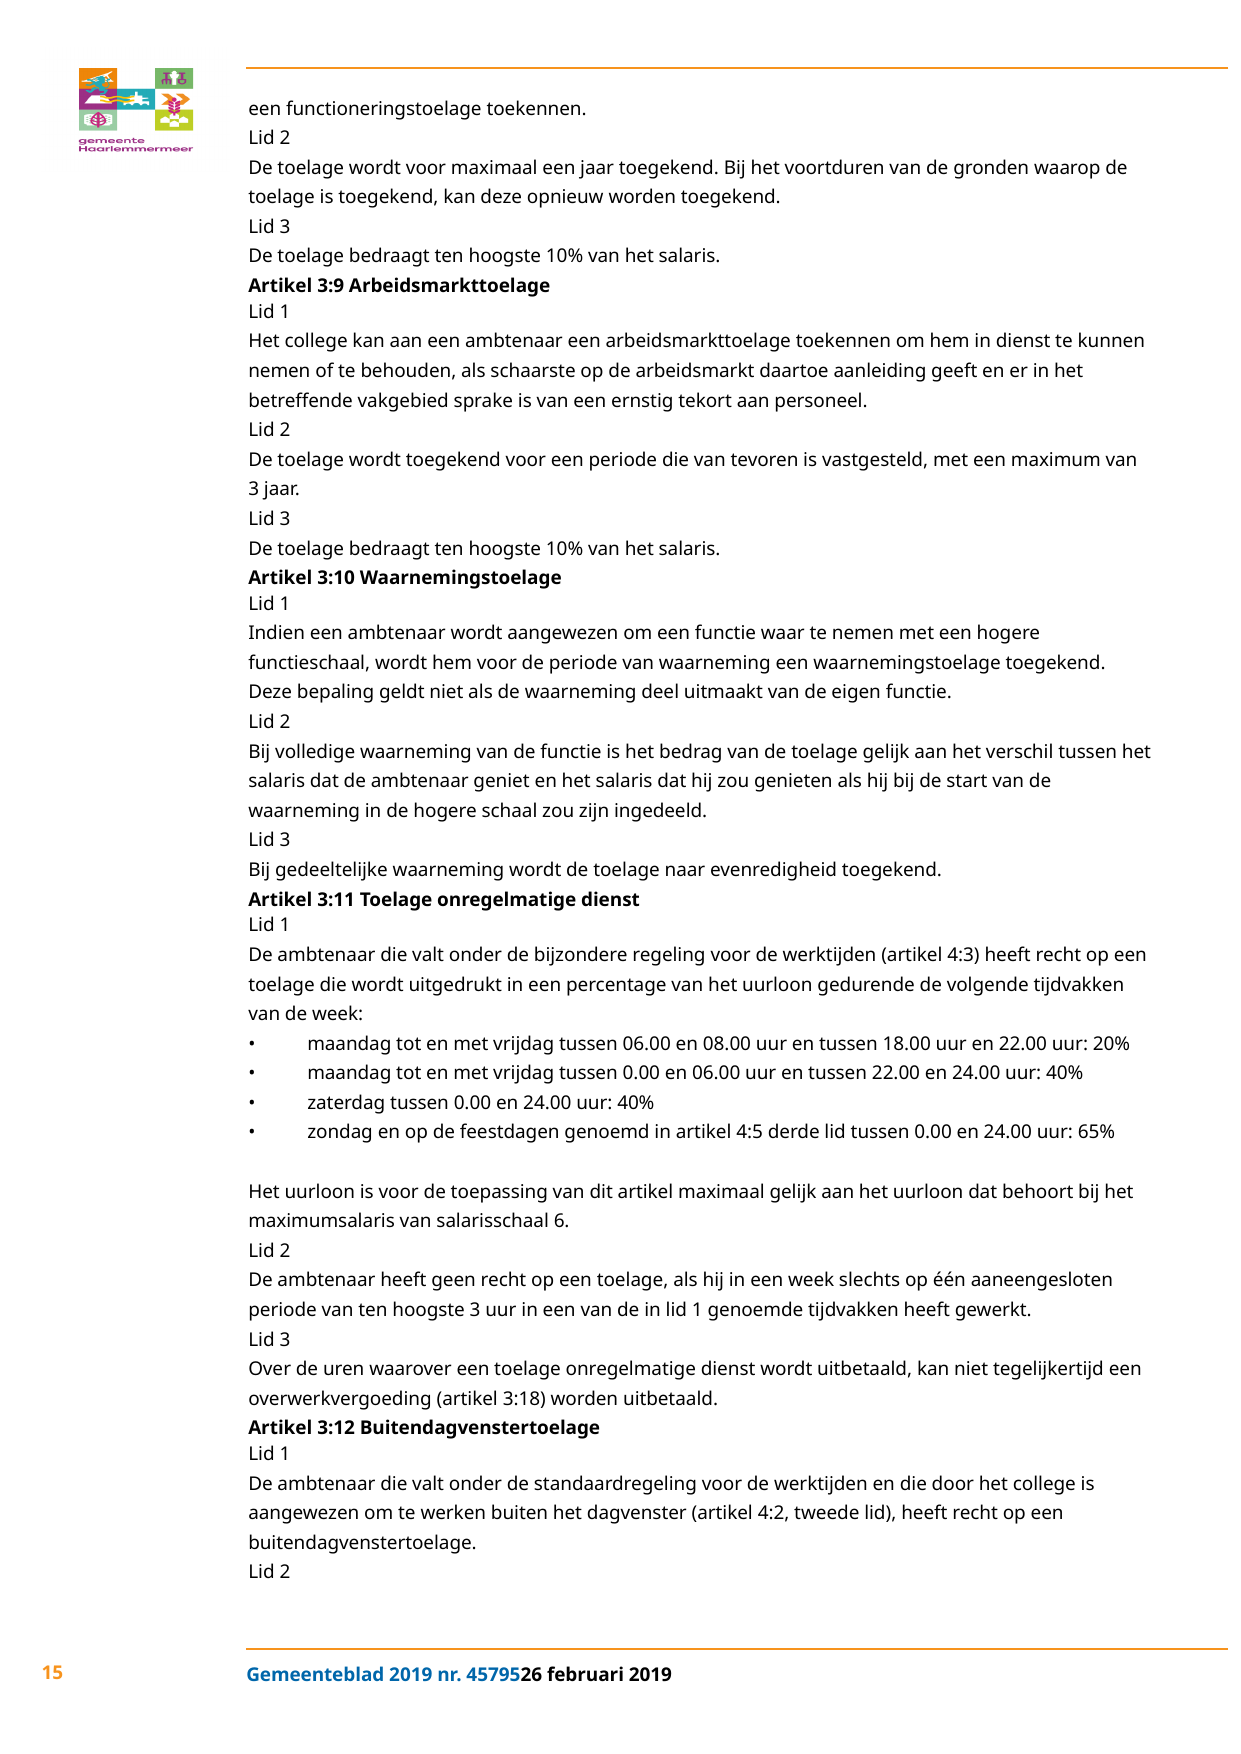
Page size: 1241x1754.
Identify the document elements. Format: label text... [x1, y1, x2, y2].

text Lid 2 [248, 124, 1152, 150]
picture [41, 47, 231, 172]
list zondag en op de feestdagen genoemd in artikel 4:5 derde lid tussen 0.00 en 24.00 uur: 65% [248, 1119, 1152, 1144]
text Lid 1 [248, 1440, 1152, 1466]
text Lid 3 [248, 827, 1152, 852]
text Lid 2 [248, 416, 1152, 442]
text De toelage wordt toegekend voor een periode die van tevoren is vastgesteld, met een maximum van 3 jaar. [248, 446, 1152, 501]
text Lid 2 [248, 1237, 1152, 1263]
list zaterdag tussen 0.00 en 24.00 uur: 40% [248, 1089, 1152, 1115]
text Lid 3 [248, 213, 1152, 239]
text De ambtenaar die valt onder de standaardregeling voor de werktijden en die door het college is aangewezen om te werken buiten het dagvenster (artikel 4:2, tweede lid), heeft recht op een buitendagvenstertoelage. [248, 1470, 1152, 1555]
text De toelage bedraagt ten hoogste 10% van het salaris. [248, 243, 1152, 268]
list maandag tot en met vrijdag tussen 06.00 en 08.00 uur en tussen 18.00 uur en 22.00 uur: 20% [248, 1030, 1152, 1056]
text Artikel 3:9 Arbeidsmarkttoelage [248, 272, 1152, 298]
text een functioneringstoelage toekennen. [248, 95, 1152, 121]
text De toelage wordt voor maximaal een jaar toegekend. Bij het voortduren van de gronden waarop de toelage is toegekend, kan deze opnieuw worden toegekend. [248, 154, 1152, 209]
text Lid 1 [248, 590, 1152, 616]
text Lid 2 [248, 1558, 1152, 1584]
text Lid 2 [248, 708, 1152, 734]
text De ambtenaar heeft geen recht op een toelage, als hij in een week slechts op één aaneengesloten periode van ten hoogste 3 uur in een van de in lid 1 genoemde tijdvakken heeft gewerkt. [248, 1267, 1152, 1322]
text Artikel 3:10 Waarnemingstoelage [248, 564, 1152, 590]
text Bij volledige waarneming van de functie is het bedrag van de toelage gelijk aan het verschil tussen het salaris dat de ambtenaar geniet en het salaris dat hij zou genieten als hij bij de start van de waarneming in de hogere schaal zou zijn ingedeeld. [248, 738, 1152, 823]
text Indien een ambtenaar wordt aangewezen om een functie waar te nemen met een hogere functieschaal, wordt hem voor de periode van waarneming een waarnemingstoelage toegekend. Deze bepaling geldt niet als de waarneming deel uitmaakt van de eigen functie. [248, 619, 1152, 704]
text Lid 1 [248, 912, 1152, 937]
text Bij gedeeltelijke waarneming wordt de toelage naar evenredigheid toegekend. [248, 856, 1152, 882]
text Over de uren waarover een toelage onregelmatige dienst wordt uitbetaald, kan niet tegelijkertijd een overwerkvergoeding (artikel 3:18) worden uitbetaald. [248, 1355, 1152, 1411]
text Lid 3 [248, 1326, 1152, 1351]
text Lid 3 [248, 505, 1152, 531]
text De toelage bedraagt ten hoogste 10% van het salaris. [248, 535, 1152, 560]
text Het uurloon is voor de toepassing van dit artikel maximaal gelijk aan het uurloon dat behoort bij het maximumsalaris van salarisschaal 6. [248, 1178, 1152, 1233]
text Lid 1 [248, 298, 1152, 324]
text Artikel 3:12 Buitendagvenstertoelage [248, 1414, 1152, 1440]
text Artikel 3:11 Toelage onregelmatige dienst [248, 886, 1152, 912]
text De ambtenaar die valt onder de bijzondere regeling voor de werktijden (artikel 4:3) heeft recht op een toelage die wordt uitgedrukt in een percentage van het uurloon gedurende de volgende tijdvakken van de week: [248, 941, 1152, 1026]
list maandag tot en met vrijdag tussen 0.00 en 06.00 uur en tussen 22.00 en 24.00 uur: 40% [248, 1059, 1152, 1085]
text Het college kan aan een ambtenaar een arbeidsmarkttoelage toekennen om hem in dienst te kunnen nemen of te behouden, als schaarste op de arbeidsmarkt daartoe aanleiding geeft en er in het betreffende vakgebied sprake is van een ernstig tekort aan personeel. [248, 328, 1152, 412]
